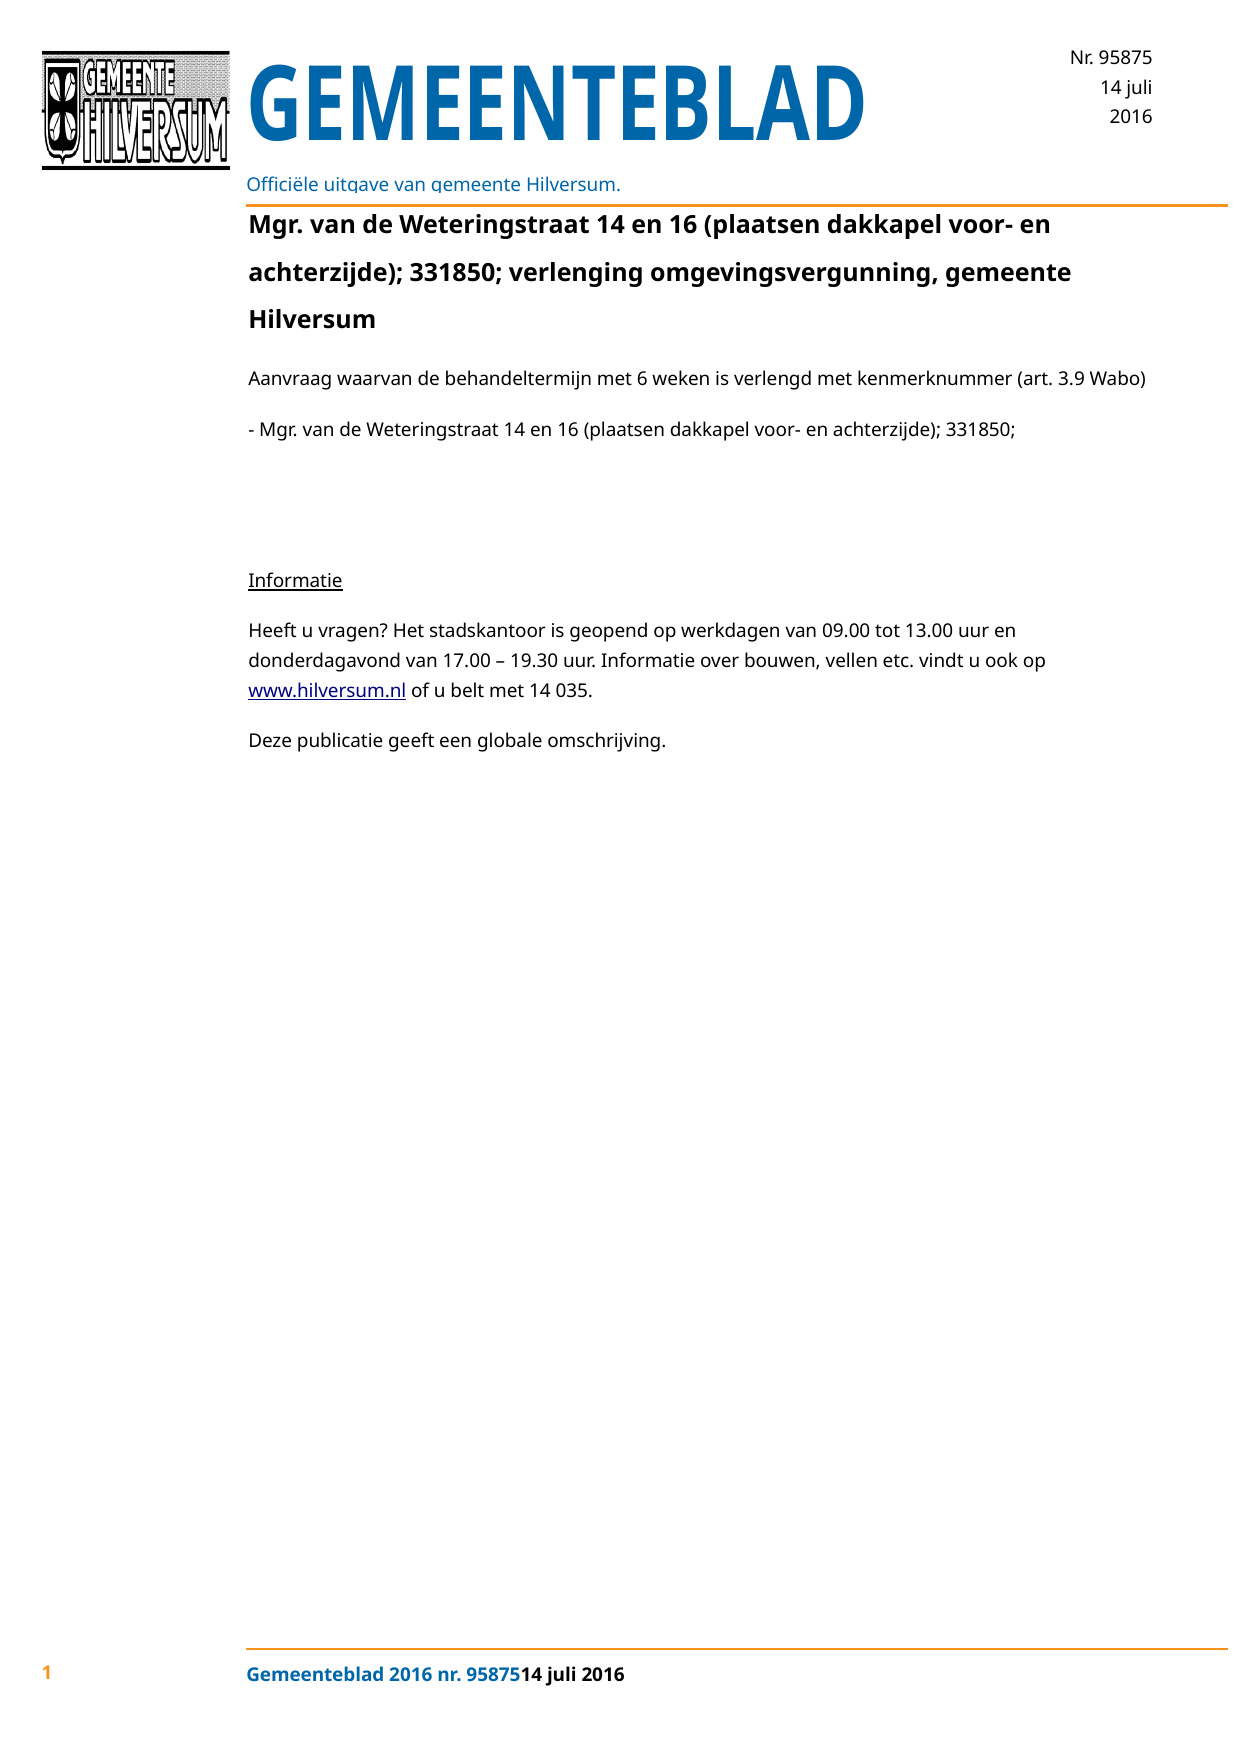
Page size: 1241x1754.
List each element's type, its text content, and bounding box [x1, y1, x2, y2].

text - Mgr. van de Weteringstraat 14 en 16 (plaatsen dakkapel voor- en achterzijde); 331850; [248, 416, 1152, 442]
text Informatie [248, 567, 1152, 593]
text Mgr. van de Weteringstraat 14 en 16 (plaatsen dakkapel voor- en achterzijde); 331850; verlenging omgevingsvergunning, gemeente Hilversum [248, 207, 1152, 336]
picture [41, 47, 231, 172]
text Aanvraag waarvan de behandeltermijn met 6 weken is verlengd met kenmerknummer (art. 3.9 Wabo) [248, 366, 1152, 391]
text Heeft u vragen? Het stadskantoor is geopend op werkdagen van 09.00 tot 13.00 uur en donderdagavond van 17.00 – 19.30 uur. Informatie over bouwen, vellen etc. vindt u ook op www.hilversum.nl of u belt met 14 035. [248, 618, 1152, 702]
text Deze publicatie geeft een globale omschrijving. [248, 727, 1152, 753]
